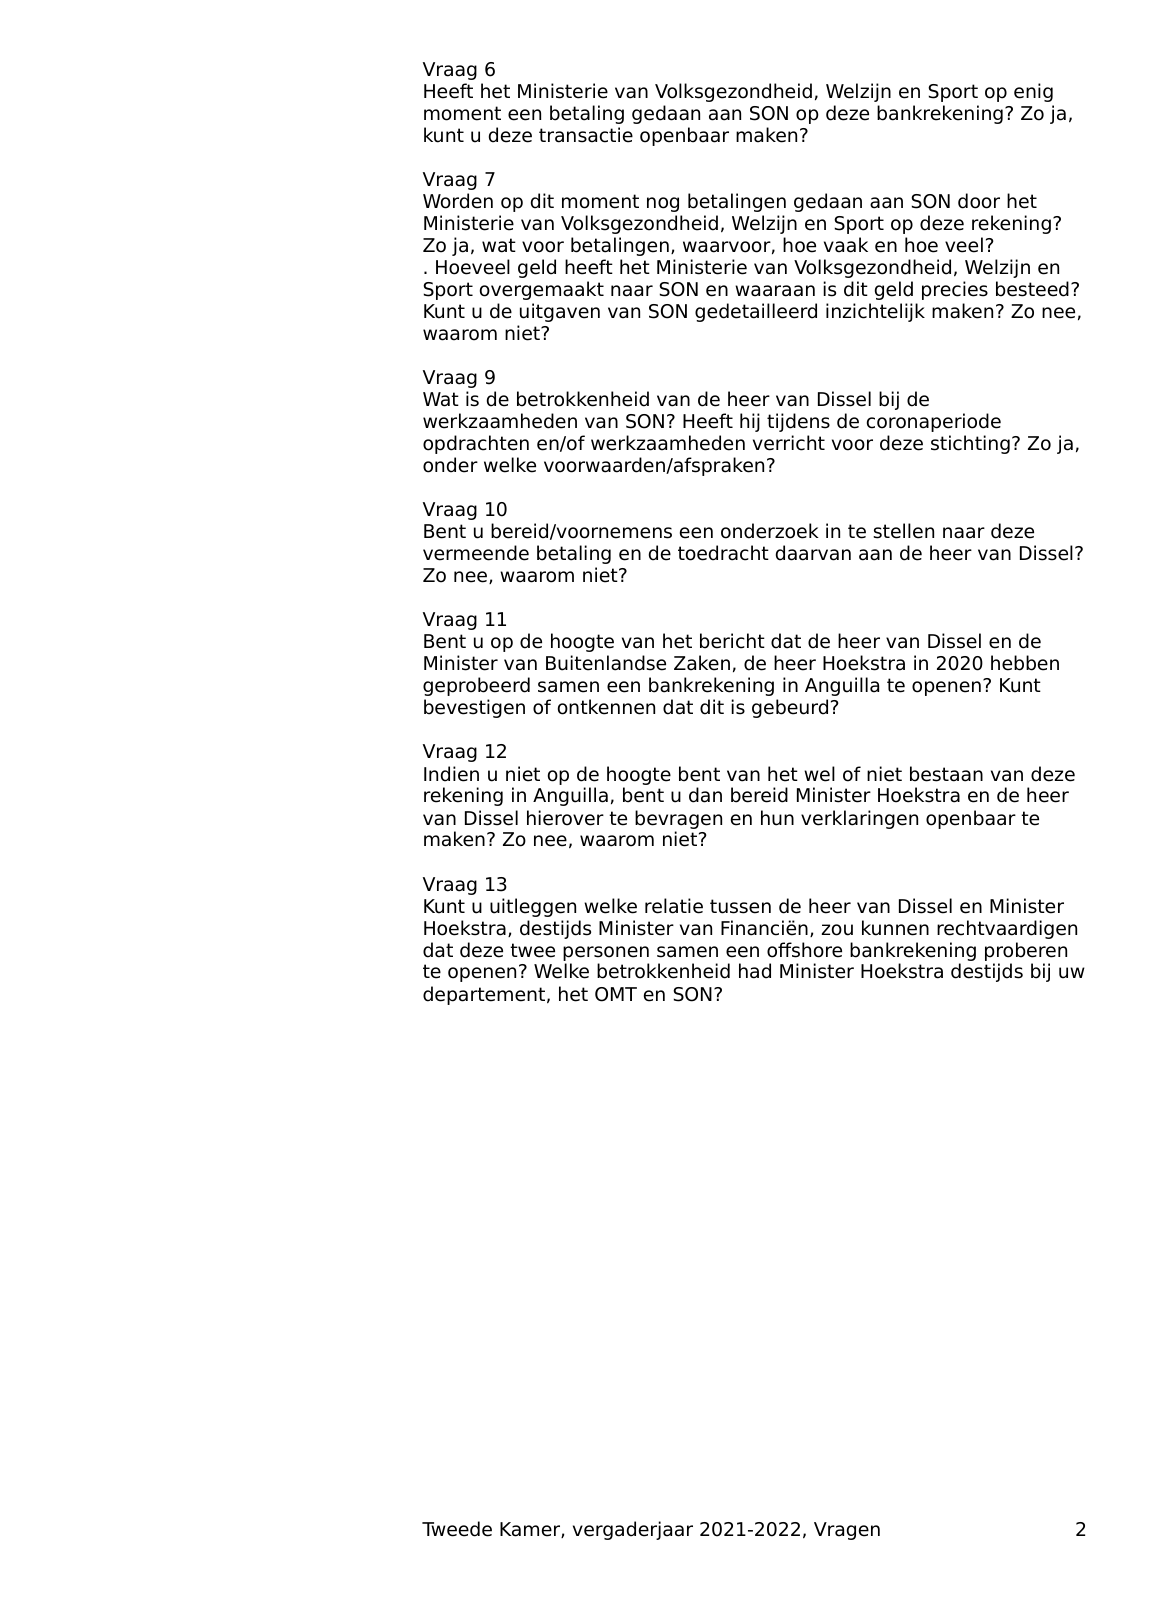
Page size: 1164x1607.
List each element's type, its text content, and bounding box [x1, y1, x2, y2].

text Vraag 9 [422, 367, 1087, 389]
text Indien u niet op de hoogte bent van het wel of niet bestaan van deze rekening in Anguilla, bent u dan bereid Minister Hoekstra en de heer van Dissel hierover te bevragen en hun verklaringen openbaar te maken? Zo nee, waarom niet? [422, 763, 1087, 851]
text . Hoeveel geld heeft het Ministerie van Volksgezondheid, Welzijn en Sport overgemaakt naar SON en waaraan is dit geld precies besteed? Kunt u de uitgaven van SON gedetailleerd inzichtelijk maken? Zo nee, waarom niet? [422, 257, 1087, 345]
text Worden op dit moment nog betalingen gedaan aan SON door het Ministerie van Volksgezondheid, Welzijn en Sport op deze rekening? Zo ja, wat voor betalingen, waarvoor, hoe vaak en hoe veel? [422, 191, 1087, 257]
text Vraag 12 [422, 741, 1087, 763]
text Vraag 6 [422, 59, 1087, 81]
text Vraag 13 [422, 873, 1087, 896]
text Heeft het Ministerie van Volksgezondheid, Welzijn en Sport op enig moment een betaling gedaan aan SON op deze bankrekening? Zo ja, kunt u deze transactie openbaar maken? [422, 81, 1087, 147]
text Vraag 7 [422, 169, 1087, 191]
text Bent u op de hoogte van het bericht dat de heer van Dissel en de Minister van Buitenlandse Zaken, de heer Hoekstra in 2020 hebben geprobeerd samen een bankrekening in Anguilla te openen? Kunt bevestigen of ontkennen dat dit is gebeurd? [422, 631, 1087, 719]
text Bent u bereid/voornemens een onderzoek in te stellen naar deze vermeende betaling en de toedracht daarvan aan de heer van Dissel? Zo nee, waarom niet? [422, 521, 1087, 587]
text Vraag 10 [422, 499, 1087, 521]
text Wat is de betrokkenheid van de heer van Dissel bij de werkzaamheden van SON? Heeft hij tijdens de coronaperiode opdrachten en/of werkzaamheden verricht voor deze stichting? Zo ja, onder welke voorwaarden/afspraken? [422, 389, 1087, 477]
text Vraag 11 [422, 609, 1087, 631]
text Kunt u uitleggen welke relatie tussen de heer van Dissel en Minister Hoekstra, destijds Minister van Financiën, zou kunnen rechtvaardigen dat deze twee personen samen een offshore bankrekening proberen te openen? Welke betrokkenheid had Minister Hoekstra destijds bij uw departement, het OMT en SON? [422, 896, 1087, 1005]
